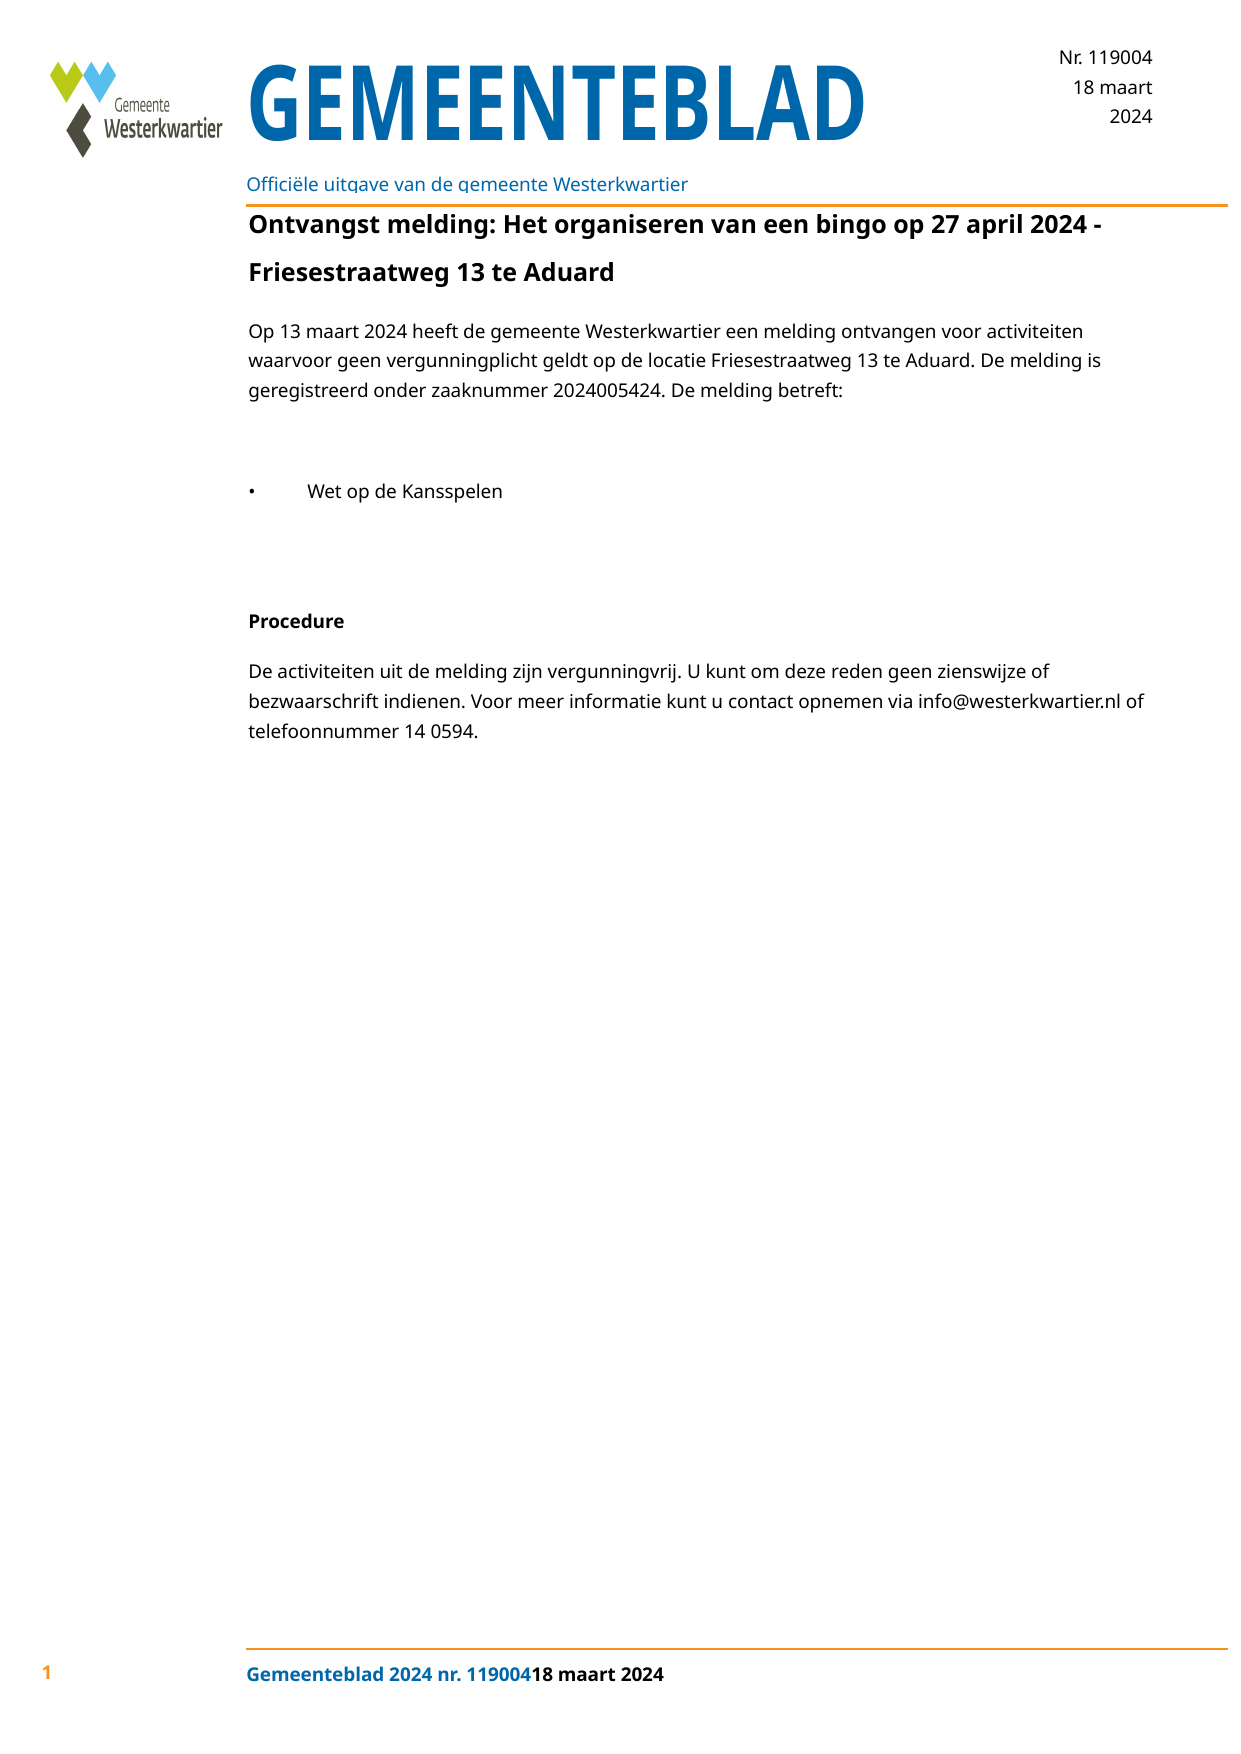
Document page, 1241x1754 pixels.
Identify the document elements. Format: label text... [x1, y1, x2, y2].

text Ontvangst melding: Het organiseren van een bingo op 27 april 2024 - Friesestraatweg 13 te Aduard [248, 207, 1152, 288]
picture [41, 47, 231, 172]
text Procedure [248, 608, 1152, 634]
text De activiteiten uit de melding zijn vergunningvrij. U kunt om deze reden geen zienswijze of bezwaarschrift indienen. Voor meer informatie kunt u contact opnemen via info@westerkwartier.nl of telefoonnummer 14 0594. [248, 659, 1152, 744]
text Op 13 maart 2024 heeft de gemeente Westerkwartier een melding ontvangen voor activiteiten waarvoor geen vergunningplicht geldt op de locatie Friesestraatweg 13 te Aduard. De melding is geregistreerd onder zaaknummer 2024005424. De melding betreft: [248, 318, 1152, 403]
list Wet op de Kansspelen [248, 478, 1152, 504]
